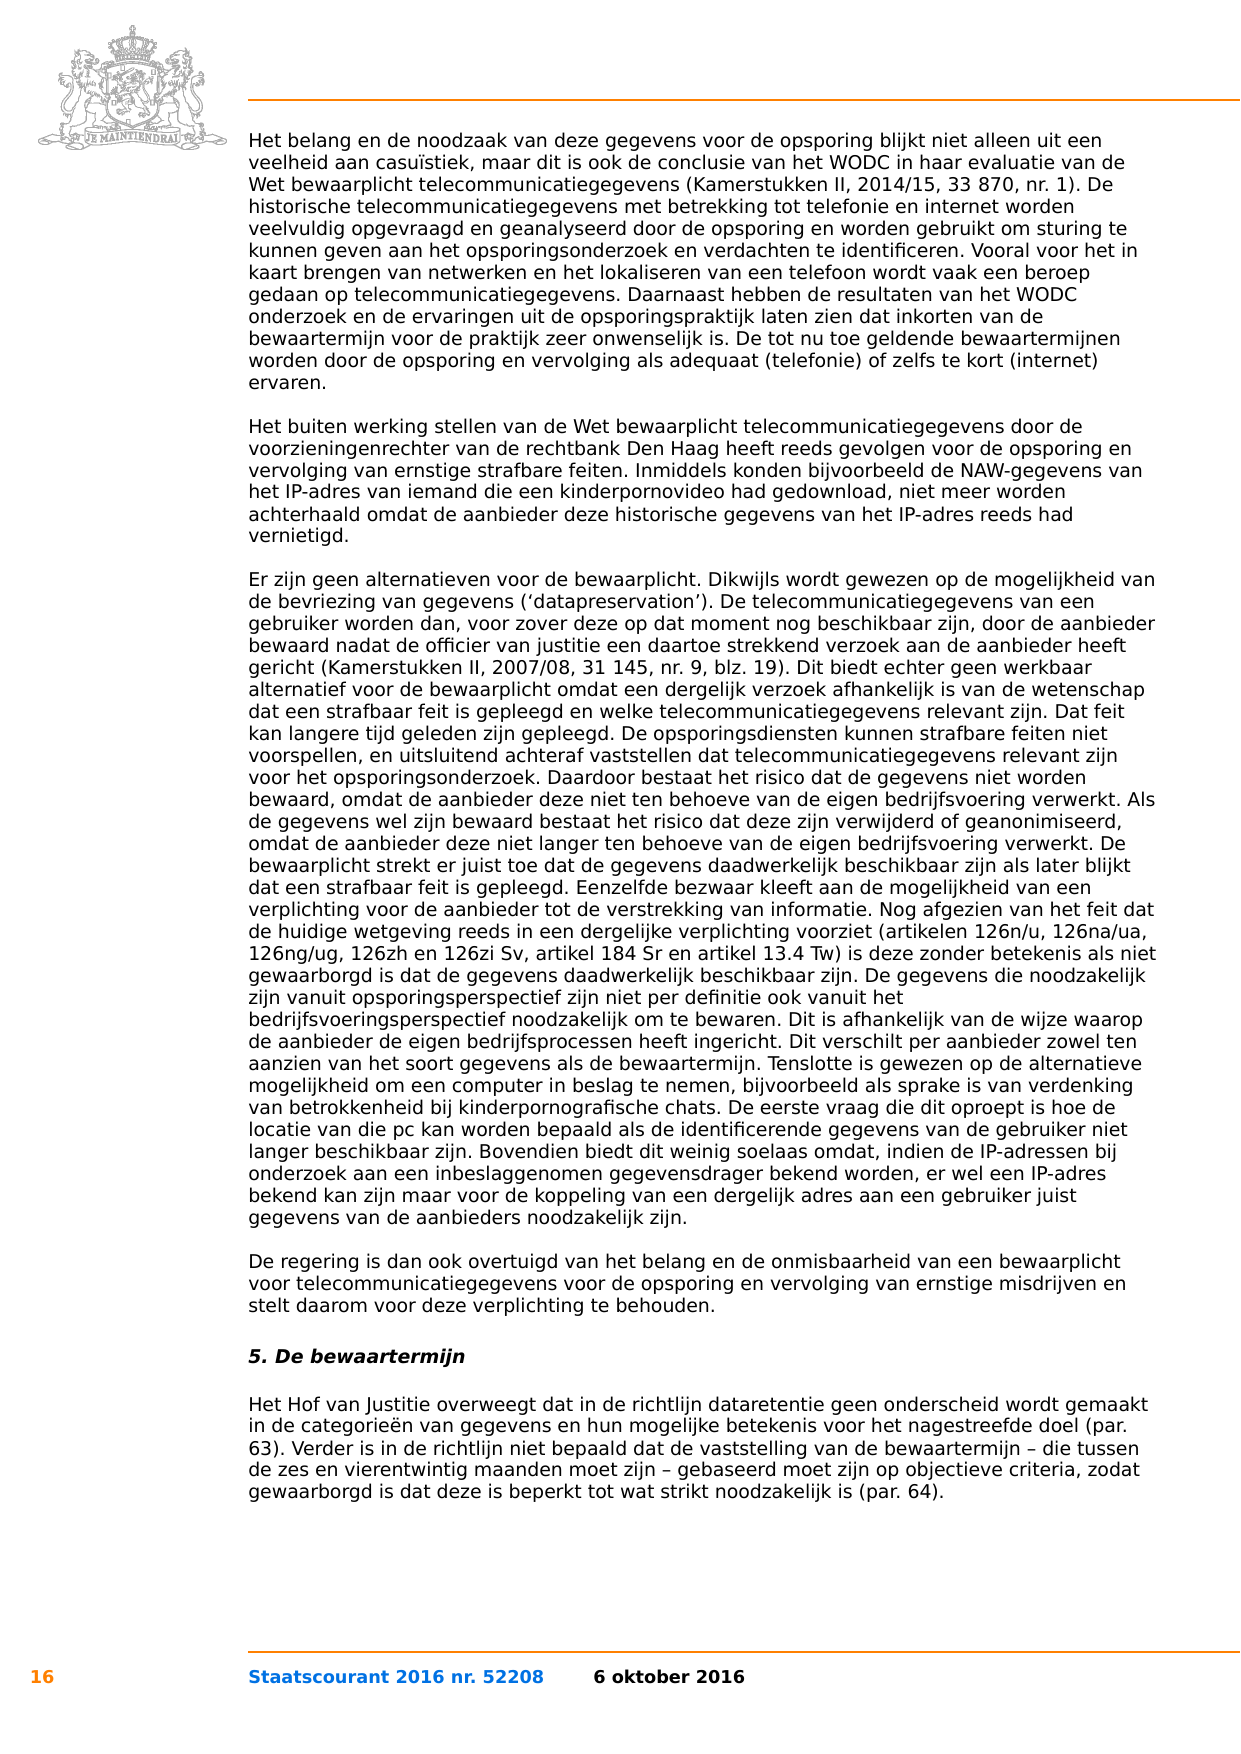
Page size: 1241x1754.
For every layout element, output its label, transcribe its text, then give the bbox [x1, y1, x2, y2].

text Het Hof van Justitie overweegt dat in de richtlijn dataretentie geen onderscheid wordt gemaakt in de categorieën van gegevens en hun mogelijke betekenis voor het nagestreefde doel (par. 63). Verder is in de richtlijn niet bepaald dat de vaststelling van de bewaartermijn – die tussen de zes en vierentwintig maanden moet zijn – gebaseerd moet zijn op objectieve criteria, zodat gewaarborgd is dat deze is beperkt tot wat strikt noodzakelijk is (par. 64). [248, 1393, 1163, 1503]
text Het buiten werking stellen van de Wet bewaarplicht telecommunicatiegegevens door de voorzieningenrechter van de rechtbank Den Haag heeft reeds gevolgen voor de opsporing en vervolging van ernstige strafbare feiten. Inmiddels konden bijvoorbeeld de NAW-gegevens van het IP-adres van iemand die een kinderpornovideo had gedownload, niet meer worden achterhaald omdat de aanbieder deze historische gegevens van het IP-adres reeds had vernietigd. [248, 416, 1163, 547]
picture [38, 25, 227, 150]
text Het belang en de noodzaak van deze gegevens voor de opsporing blijkt niet alleen uit een veelheid aan casuïstiek, maar dit is ook de conclusie van het WODC in haar evaluatie van de Wet bewaarplicht telecommunicatiegegevens (Kamerstukken II, 2014/15, 33 870, nr. 1). De historische telecommunicatiegegevens met betrekking tot telefonie en internet worden veelvuldig opgevraagd en geanalyseerd door de opsporing en worden gebruikt om sturing te kunnen geven aan het opsporingsonderzoek en verdachten te identificeren. Vooral voor het in kaart brengen van netwerken en het lokaliseren van een telefoon wordt vaak een beroep gedaan op telecommunicatiegegevens. Daarnaast hebben de resultaten van het WODC onderzoek en de ervaringen uit de opsporingspraktijk laten zien dat inkorten van de bewaartermijn voor de praktijk zeer onwenselijk is. De tot nu toe geldende bewaartermijnen worden door de opsporing en vervolging als adequaat (telefonie) of zelfs te kort (internet) ervaren. [248, 130, 1163, 394]
subtitle 5. De bewaartermijn [248, 1346, 1163, 1368]
text Er zijn geen alternatieven voor de bewaarplicht. Dikwijls wordt gewezen op de mogelijkheid van de bevriezing van gegevens (‘datapreservation’). De telecommunicatiegegevens van een gebruiker worden dan, voor zover deze op dat moment nog beschikbaar zijn, door de aanbieder bewaard nadat de officier van justitie een daartoe strekkend verzoek aan de aanbieder heeft gericht (Kamerstukken II, 2007/08, 31 145, nr. 9, blz. 19). Dit biedt echter geen werkbaar alternatief voor de bewaarplicht omdat een dergelijk verzoek afhankelijk is van de wetenschap dat een strafbaar feit is gepleegd en welke telecommunicatiegegevens relevant zijn. Dat feit kan langere tijd geleden zijn gepleegd. De opsporingsdiensten kunnen strafbare feiten niet voorspellen, en uitsluitend achteraf vaststellen dat telecommunicatiegegevens relevant zijn voor het opsporingsonderzoek. Daardoor bestaat het risico dat de gegevens niet worden bewaard, omdat de aanbieder deze niet ten behoeve van de eigen bedrijfsvoering verwerkt. Als de gegevens wel zijn bewaard bestaat het risico dat deze zijn verwijderd of geanonimiseerd, omdat de aanbieder deze niet langer ten behoeve van de eigen bedrijfsvoering verwerkt. De bewaarplicht strekt er juist toe dat de gegevens daadwerkelijk beschikbaar zijn als later blijkt dat een strafbaar feit is gepleegd. Eenzelfde bezwaar kleeft aan de mogelijkheid van een verplichting voor de aanbieder tot de verstrekking van informatie. Nog afgezien van het feit dat de huidige wetgeving reeds in een dergelijke verplichting voorziet (artikelen 126n/u, 126na/ua, 126ng/ug, 126zh en 126zi Sv, artikel 184 Sr en artikel 13.4 Tw) is deze zonder betekenis als niet gewaarborgd is dat de gegevens daadwerkelijk beschikbaar zijn. De gegevens die noodzakelijk zijn vanuit opsporingsperspectief zijn niet per definitie ook vanuit het bedrijfsvoeringsperspectief noodzakelijk om te bewaren. Dit is afhankelijk van de wijze waarop de aanbieder de eigen bedrijfsprocessen heeft ingericht. Dit verschilt per aanbieder zowel ten aanzien van het soort gegevens als de bewaartermijn. Tenslotte is gewezen op de alternatieve mogelijkheid om een computer in beslag te nemen, bijvoorbeeld als sprake is van verdenking van betrokkenheid bij kinderpornografische chats. De eerste vraag die dit oproept is hoe de locatie van die pc kan worden bepaald als de identificerende gegevens van de gebruiker niet langer beschikbaar zijn. Bovendien biedt dit weinig soelaas omdat, indien de IP-adressen bij onderzoek aan een inbeslaggenomen gegevensdrager bekend worden, er wel een IP-adres bekend kan zijn maar voor de koppeling van een dergelijk adres aan een gebruiker juist gegevens van de aanbieders noodzakelijk zijn. [248, 569, 1163, 1229]
text De regering is dan ook overtuigd van het belang en de onmisbaarheid van een bewaarplicht voor telecommunicatiegegevens voor de opsporing en vervolging van ernstige misdrijven en stelt daarom voor deze verplichting te behouden. [248, 1251, 1163, 1316]
